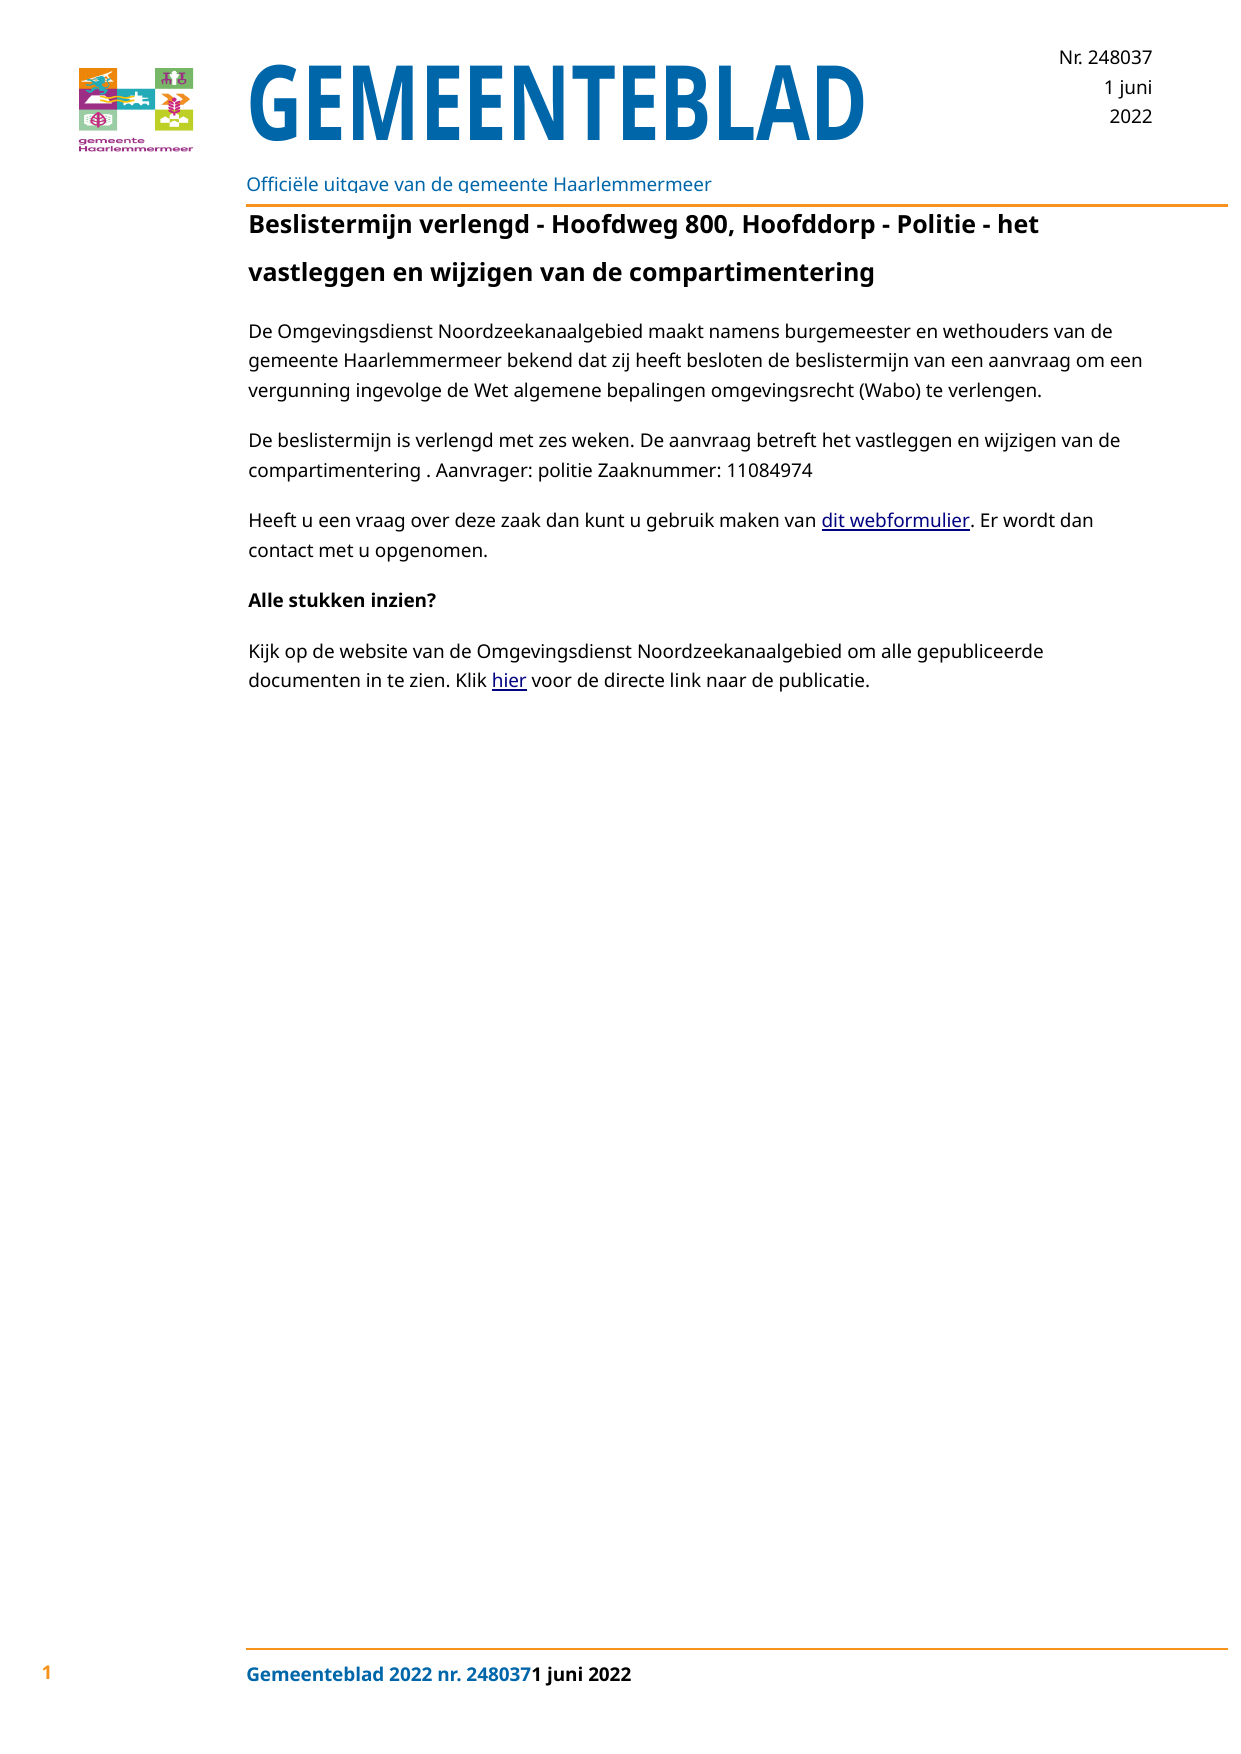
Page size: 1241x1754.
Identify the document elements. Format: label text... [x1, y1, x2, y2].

picture [41, 47, 231, 172]
text Heeft u een vraag over deze zaak dan kunt u gebruik maken van dit webformulier. Er wordt dan contact met u opgenomen. [248, 507, 1152, 563]
text Alle stukken inzien? [248, 587, 1152, 613]
text Kijk op de website van de Omgevingsdienst Noordzeekanaalgebied om alle gepubliceerde documenten in te zien. Klik hier voor de directe link naar de publicatie. [248, 638, 1152, 693]
text Beslistermijn verlengd - Hoofdweg 800, Hoofddorp - Politie - het vastleggen en wijzigen van de compartimentering [248, 207, 1152, 288]
text De Omgevingsdienst Noordzeekanaalgebied maakt namens burgemeester en wethouders van de gemeente Haarlemmermeer bekend dat zij heeft besloten de beslistermijn van een aanvraag om een vergunning ingevolge de Wet algemene bepalingen omgevingsrecht (Wabo) te verlengen. [248, 318, 1152, 403]
text De beslistermijn is verlengd met zes weken. De aanvraag betreft het vastleggen en wijzigen van de compartimentering . Aanvrager: politie Zaaknummer: 11084974 [248, 427, 1152, 483]
